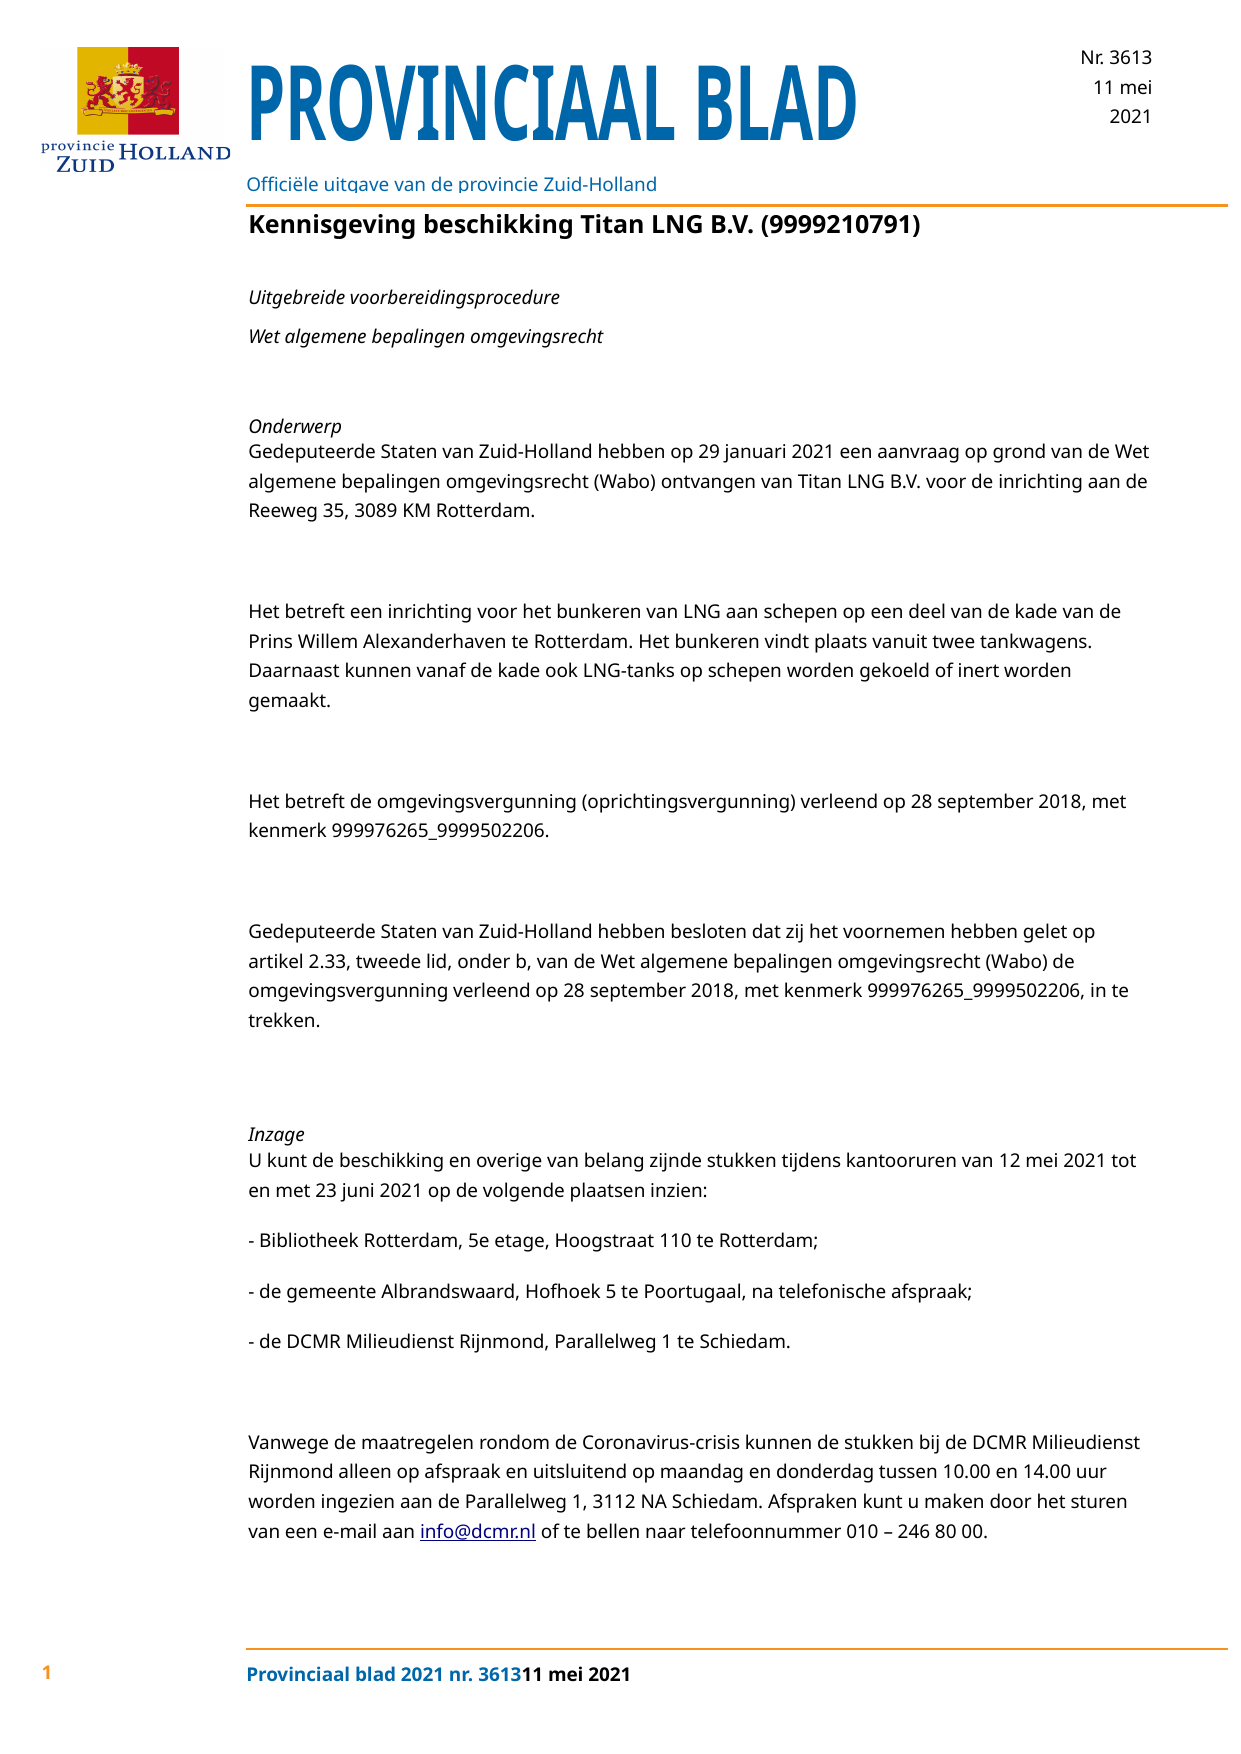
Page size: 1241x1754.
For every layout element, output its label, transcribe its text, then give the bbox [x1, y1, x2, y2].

text - de DCMR Milieudienst Rijnmond, Parallelweg 1 te Schiedam. [248, 1328, 1152, 1354]
text Gedeputeerde Staten van Zuid-Holland hebben besloten dat zij het voornemen hebben gelet op artikel 2.33, tweede lid, onder b, van de Wet algemene bepalingen omgevingsrecht (Wabo) de omgevingsvergunning verleend op 28 september 2018, met kenmerk 999976265_9999502206, in te trekken. [248, 918, 1152, 1033]
text U kunt de beschikking en overige van belang zijnde stukken tijdens kantooruren van 12 mei 2021 tot en met 23 juni 2021 op de volgende plaatsen inzien: [248, 1147, 1152, 1203]
text Vanwege de maatregelen rondom de Coronavirus-crisis kunnen de stukken bij de DCMR Milieudienst Rijnmond alleen op afspraak en uitsluitend op maandag en donderdag tussen 10.00 en 14.00 uur worden ingezien aan de Parallelweg 1, 3112 NA Schiedam. Afspraken kunt u maken door het sturen van een e-mail aan info@dcmr.nl of te bellen naar telefoonnummer 010 – 246 80 00. [248, 1429, 1152, 1543]
text Gedeputeerde Staten van Zuid-Holland hebben op 29 januari 2021 een aanvraag op grond van de Wet algemene bepalingen omgevingsrecht (Wabo) ontvangen van Titan LNG B.V. voor de inrichting aan de Reeweg 35, 3089 KM Rotterdam. [248, 438, 1152, 523]
text - de gemeente Albrandswaard, Hofhoek 5 te Poortugaal, na telefonische afspraak; [248, 1278, 1152, 1303]
text Het betreft een inrichting voor het bunkeren van LNG aan schepen op een deel van de kade van de Prins Willem Alexanderhaven te Rotterdam. Het bunkeren vindt plaats vanuit twee tankwagens. Daarnaast kunnen vanaf de kade ook LNG-tanks op schepen worden gekoeld of inert worden gemaakt. [248, 598, 1152, 713]
text Uitgebreide voorbereidingsprocedure [248, 284, 1152, 309]
text Onderwerp [248, 413, 1152, 438]
text Wet algemene bepalingen omgevingsrecht [248, 323, 1152, 349]
text Kennisgeving beschikking Titan LNG B.V. (9999210791) [248, 207, 1152, 241]
text Inzage [248, 1122, 1152, 1147]
text Het betreft de omgevingsvergunning (oprichtingsvergunning) verleend op 28 september 2018, met kenmerk 999976265_9999502206. [248, 788, 1152, 843]
picture [41, 47, 231, 172]
text - Bibliotheek Rotterdam, 5e etage, Hoogstraat 110 te Rotterdam; [248, 1227, 1152, 1253]
